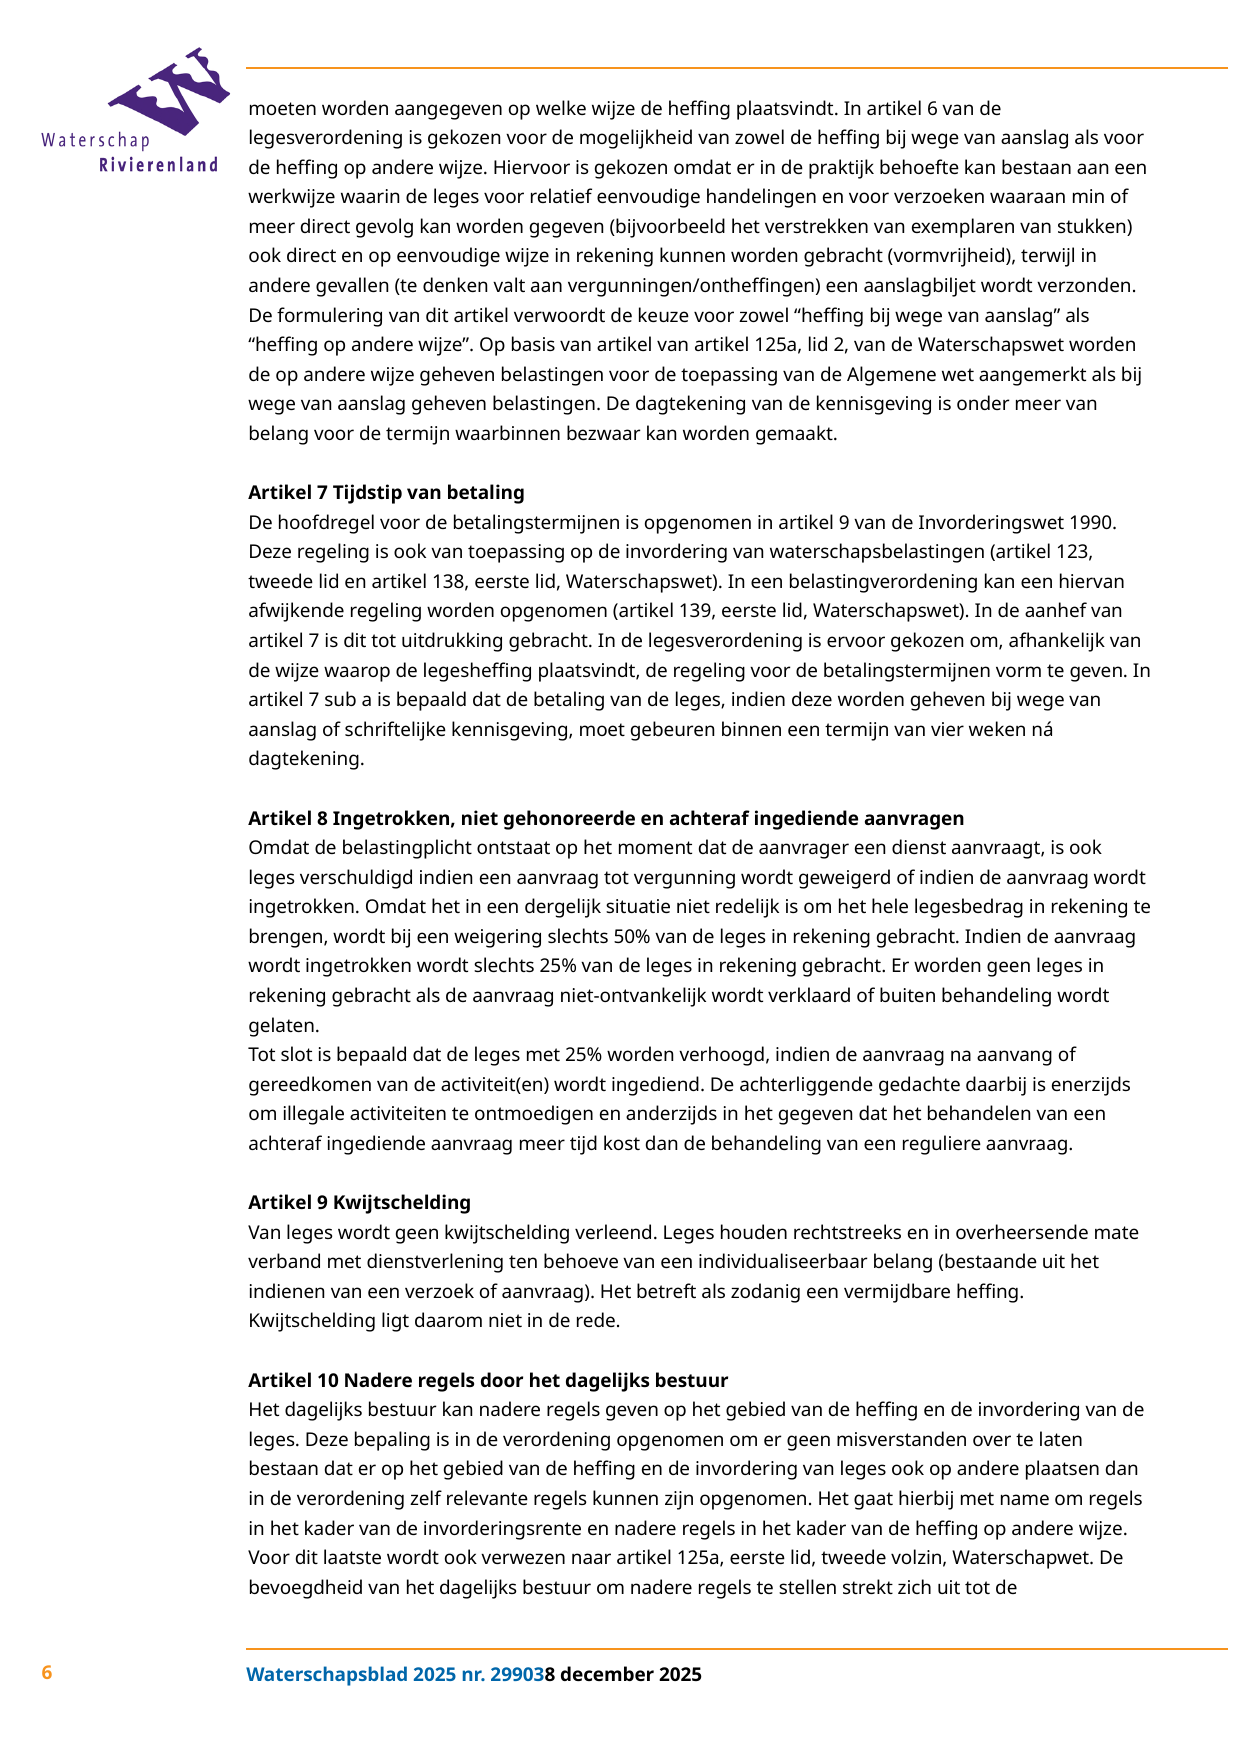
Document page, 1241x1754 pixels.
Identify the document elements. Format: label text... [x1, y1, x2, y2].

text Artikel 10 Nadere regels door het dagelijks bestuur [248, 1367, 1152, 1393]
text Artikel 9 Kwijtschelding [248, 1189, 1152, 1215]
text Tot slot is bepaald dat de leges met 25% worden verhoogd, indien de aanvraag na aanvang of gereedkomen van de activiteit(en) wordt ingediend. De achterliggende gedachte daarbij is enerzijds om illegale activiteiten te ontmoedigen en anderzijds in het gegeven dat het behandelen van een achteraf ingediende aanvraag meer tijd kost dan de behandeling van een reguliere aanvraag. [248, 1041, 1152, 1156]
picture [41, 47, 231, 172]
text De formulering van dit artikel verwoordt de keuze voor zowel “heffing bij wege van aanslag” als “heffing op andere wijze”. Op basis van artikel van artikel 125a, lid 2, van de Waterschapswet worden de op andere wijze geheven belastingen voor de toepassing van de Algemene wet aangemerkt als bij wege van aanslag geheven belastingen. De dagtekening van de kennisgeving is onder meer van belang voor de termijn waarbinnen bezwaar kan worden gemaakt. [248, 302, 1152, 446]
text Omdat de belastingplicht ontstaat op het moment dat de aanvrager een dienst aanvraagt, is ook leges verschuldigd indien een aanvraag tot vergunning wordt geweigerd of indien de aanvraag wordt ingetrokken. Omdat het in een dergelijk situatie niet redelijk is om het hele legesbedrag in rekening te brengen, wordt bij een weigering slechts 50% van de leges in rekening gebracht. Indien de aanvraag wordt ingetrokken wordt slechts 25% van de leges in rekening gebracht. Er worden geen leges in rekening gebracht als de aanvraag niet-ontvankelijk wordt verklaard of buiten behandeling wordt gelaten. [248, 834, 1152, 1038]
text Van leges wordt geen kwijtschelding verleend. Leges houden rechtstreeks en in overheersende mate verband met dienstverlening ten behoeve van een individualiseerbaar belang (bestaande uit het indienen van een verzoek of aanvraag). Het betreft als zodanig een vermijdbare heffing. Kwijtschelding ligt daarom niet in de rede. [248, 1219, 1152, 1333]
text De hoofdregel voor de betalingstermijnen is opgenomen in artikel 9 van de Invorderingswet 1990. Deze regeling is ook van toepassing op de invordering van waterschapsbelastingen (artikel 123, tweede lid en artikel 138, eerste lid, Waterschapswet). In een belastingverordening kan een hiervan afwijkende regeling worden opgenomen (artikel 139, eerste lid, Waterschapswet). In de aanhef van artikel 7 is dit tot uitdrukking gebracht. In de legesverordening is ervoor gekozen om, afhankelijk van de wijze waarop de legesheffing plaatsvindt, de regeling voor de betalingstermijnen vorm te geven. In artikel 7 sub a is bepaald dat de betaling van de leges, indien deze worden geheven bij wege van aanslag of schriftelijke kennisgeving, moet gebeuren binnen een termijn van vier weken ná dagtekening. [248, 509, 1152, 771]
text Artikel 7 Tijdstip van betaling [248, 479, 1152, 505]
text Artikel 8 Ingetrokken, niet gehonoreerde en achteraf ingediende aanvragen [248, 805, 1152, 831]
text Het dagelijks bestuur kan nadere regels geven op het gebied van de heffing en de invordering van de leges. Deze bepaling is in de verordening opgenomen om er geen misverstanden over te laten bestaan dat er op het gebied van de heffing en de invordering van leges ook op andere plaatsen dan in de verordening zelf relevante regels kunnen zijn opgenomen. Het gaat hierbij met name om regels in het kader van de invorderingsrente en nadere regels in het kader van de heffing op andere wijze. Voor dit laatste wordt ook verwezen naar artikel 125a, eerste lid, tweede volzin, Waterschapwet. De bevoegdheid van het dagelijks bestuur om nadere regels te stellen strekt zich uit tot de [248, 1396, 1152, 1600]
text moeten worden aangegeven op welke wijze de heffing plaatsvindt. In artikel 6 van de legesverordening is gekozen voor de mogelijkheid van zowel de heffing bij wege van aanslag als voor de heffing op andere wijze. Hiervoor is gekozen omdat er in de praktijk behoefte kan bestaan aan een werkwijze waarin de leges voor relatief eenvoudige handelingen en voor verzoeken waaraan min of meer direct gevolg kan worden gegeven (bijvoorbeeld het verstrekken van exemplaren van stukken) ook direct en op eenvoudige wijze in rekening kunnen worden gebracht (vormvrijheid), terwijl in andere gevallen (te denken valt aan vergunningen/ontheffingen) een aanslagbiljet wordt verzonden. [248, 95, 1152, 298]
